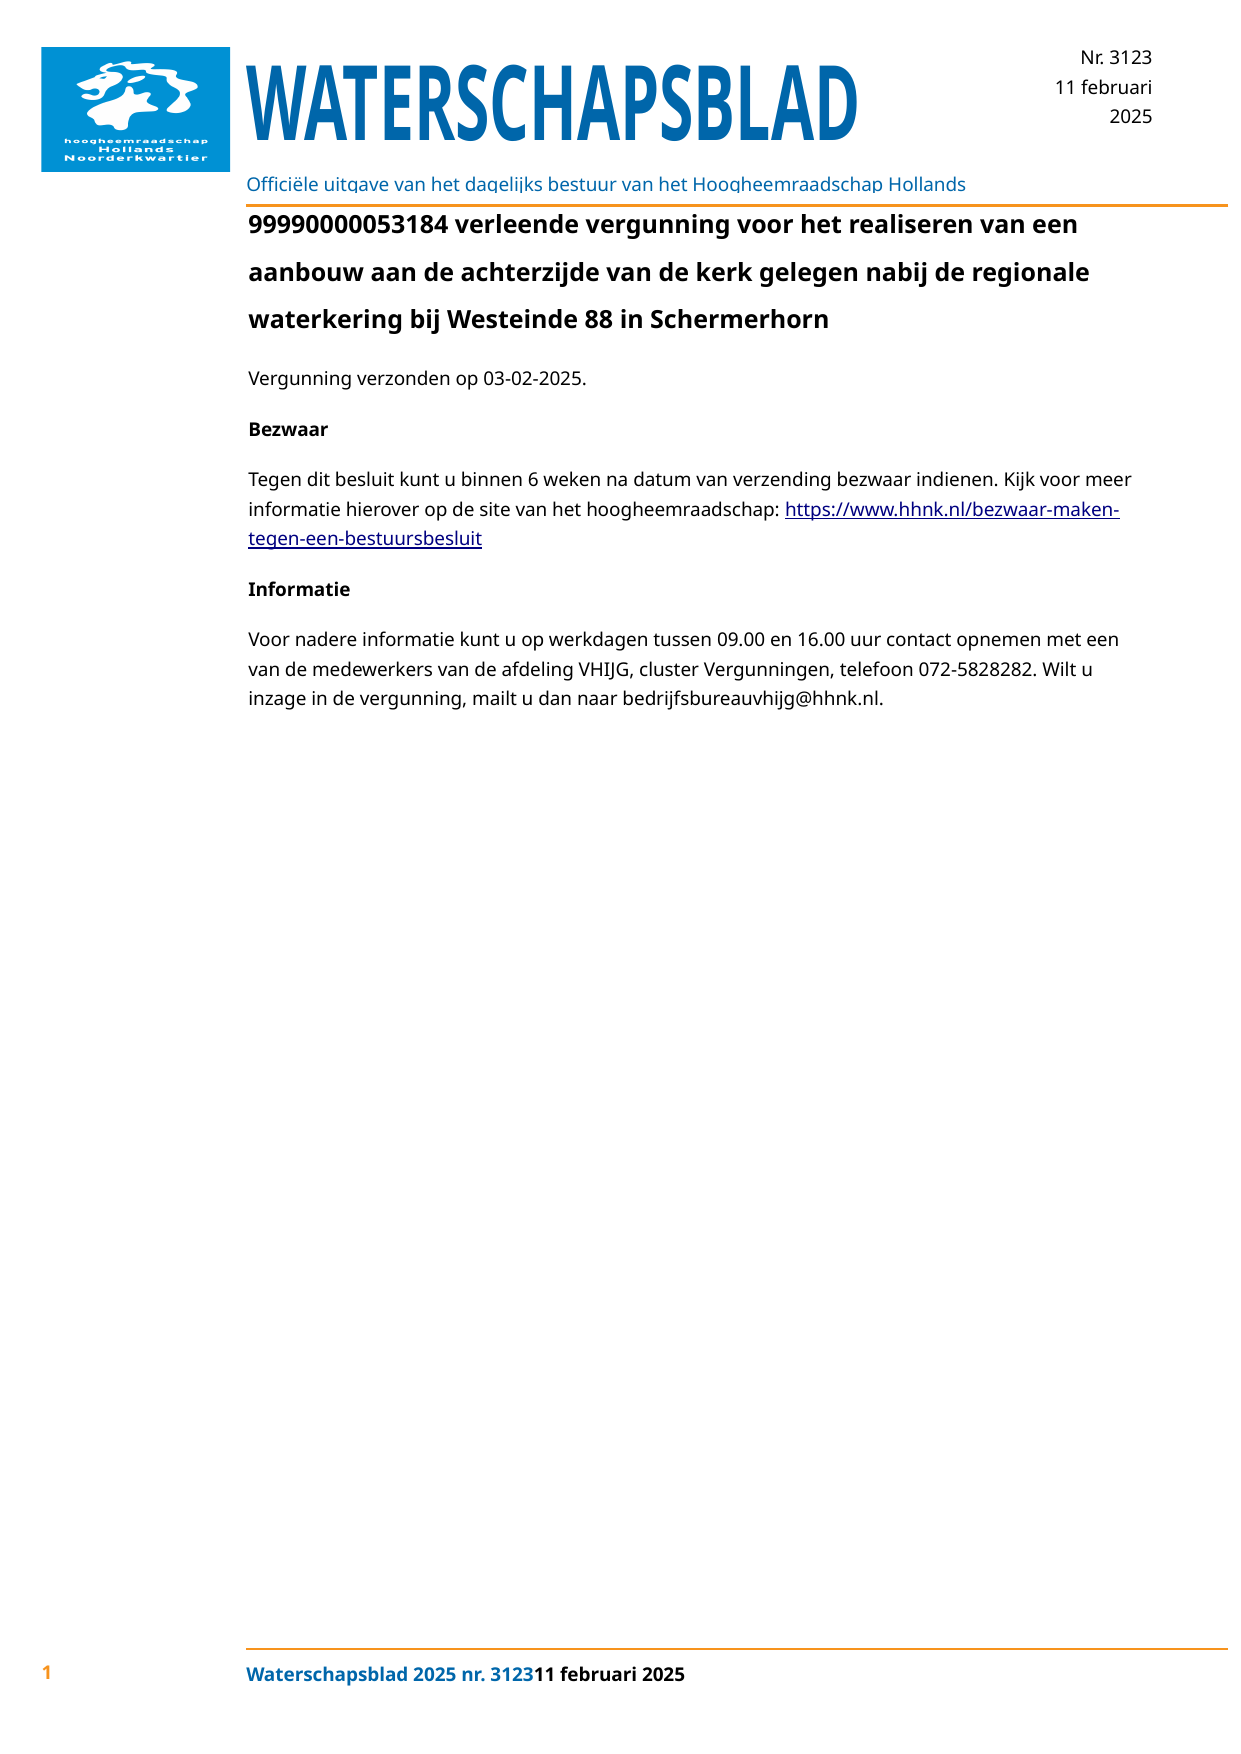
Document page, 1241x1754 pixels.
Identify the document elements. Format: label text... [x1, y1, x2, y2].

text Informatie [248, 576, 1152, 602]
text 99990000053184 verleende vergunning voor het realiseren van een aanbouw aan de achterzijde van de kerk gelegen nabij de regionale waterkering bij Westeinde 88 in Schermerhorn [248, 207, 1152, 336]
text Vergunning verzonden op 03-02-2025. [248, 366, 1152, 391]
picture [129, 76, 144, 82]
picture [118, 62, 197, 112]
text Tegen dit besluit kunt u binnen 6 weken na datum van verzending bezwaar indienen. Kijk voor meer informatie hierover op de site van het hoogheemraadschap: https://www.hhnk.nl/bezwaar-maken-tegen-een-bestuursbesluit [248, 466, 1152, 551]
picture [78, 64, 122, 99]
text Bezwaar [248, 416, 1152, 442]
picture [88, 87, 157, 130]
text Voor nadere informatie kunt u op werkdagen tussen 09.00 en 16.00 uur contact opnemen met een van de medewerkers van de afdeling VHIJG, cluster Vergunningen, telefoon 072-5828282. Wilt u inzage in de vergunning, mailt u dan naar bedrijfsbureauvhijg@hhnk.nl. [248, 626, 1152, 711]
